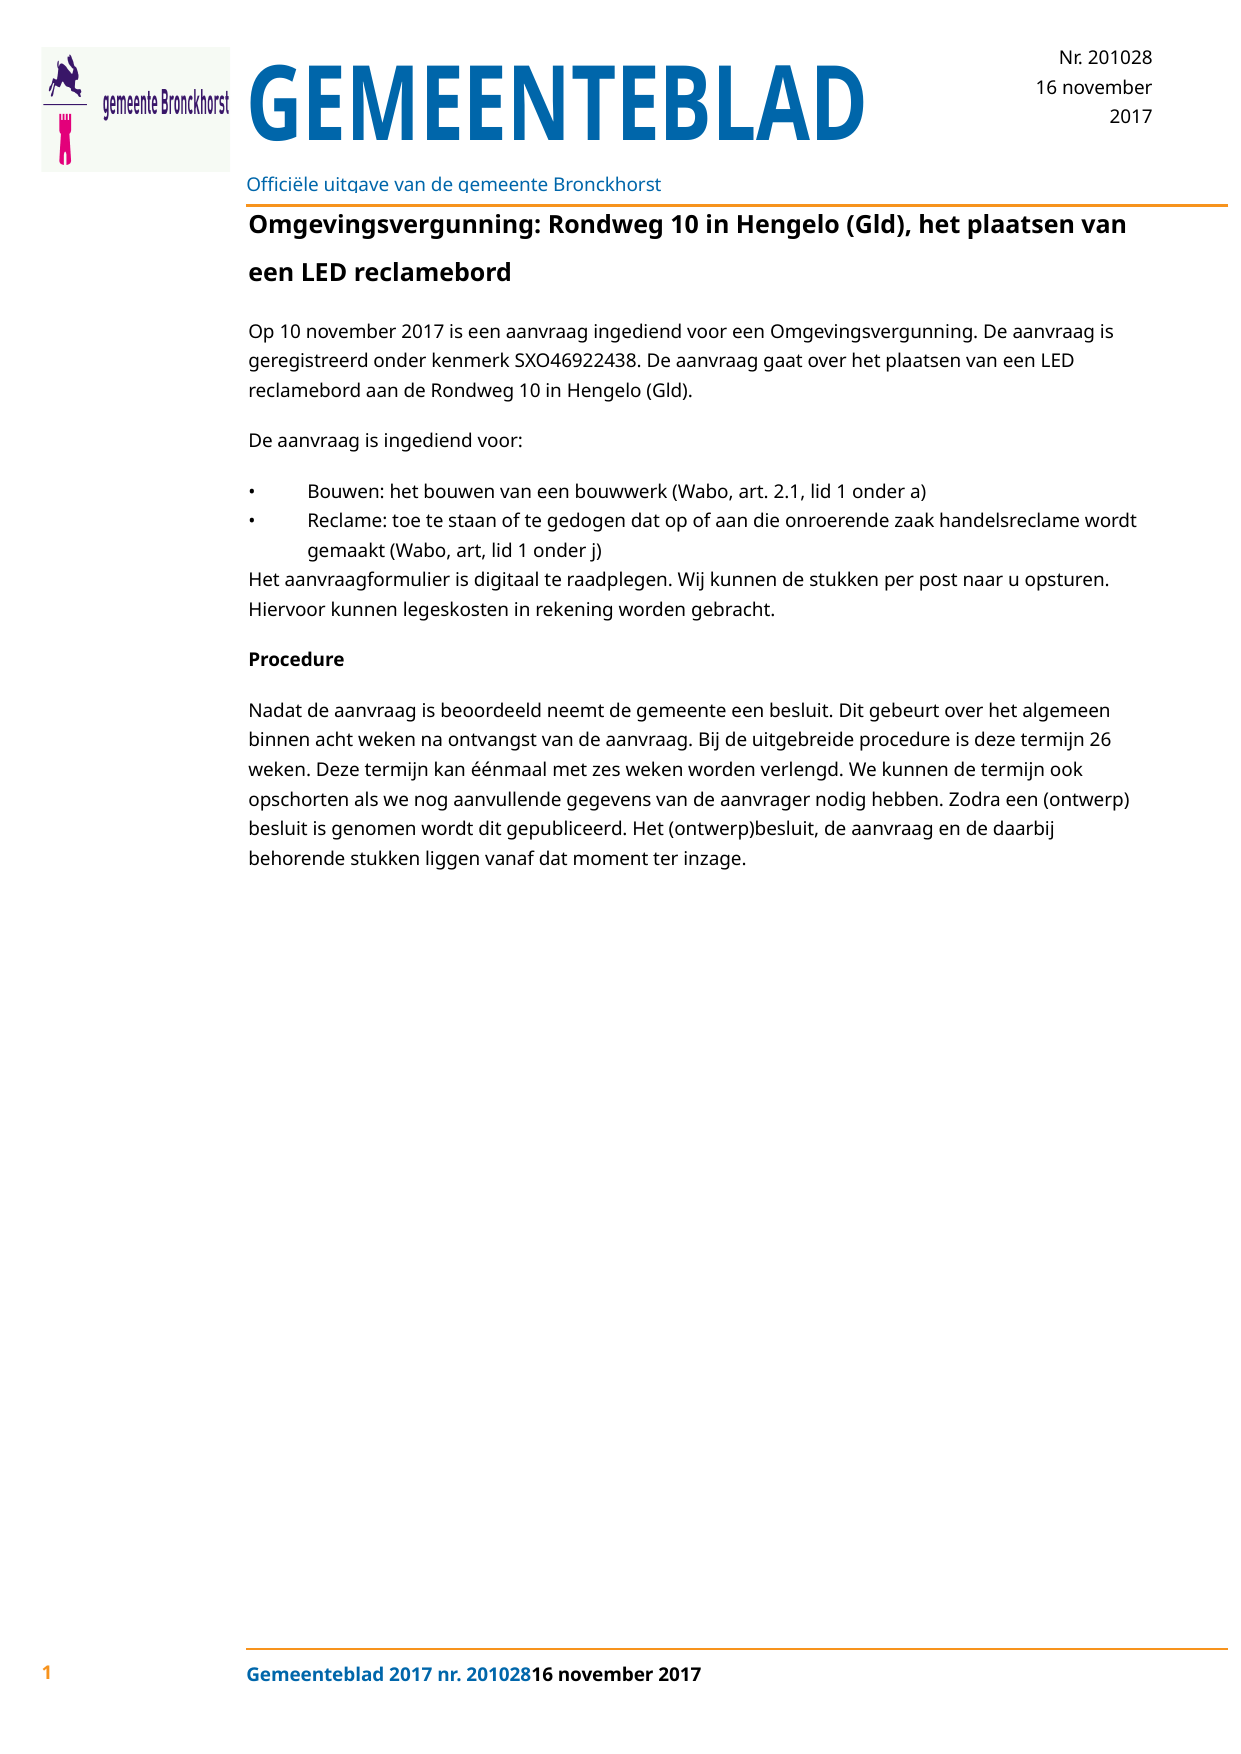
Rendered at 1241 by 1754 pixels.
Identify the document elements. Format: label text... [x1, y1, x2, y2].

picture [41, 47, 231, 172]
text Omgevingsvergunning: Rondweg 10 in Hengelo (Gld), het plaatsen van een LED reclamebord [248, 207, 1152, 288]
text Procedure [248, 647, 1152, 672]
text Op 10 november 2017 is een aanvraag ingediend voor een Omgevingsvergunning. De aanvraag is geregistreerd onder kenmerk SXO46922438. De aanvraag gaat over het plaatsen van een LED reclamebord aan de Rondweg 10 in Hengelo (Gld). [248, 318, 1152, 403]
text Het aanvraagformulier is digitaal te raadplegen. Wij kunnen de stukken per post naar u opsturen. Hiervoor kunnen legeskosten in rekening worden gebracht. [248, 567, 1152, 622]
text Nadat de aanvraag is beoordeeld neemt de gemeente een besluit. Dit gebeurt over het algemeen binnen acht weken na ontvangst van de aanvraag. Bij de uitgebreide procedure is deze termijn 26 weken. Deze termijn kan éénmaal met zes weken worden verlengd. We kunnen de termijn ook opschorten als we nog aanvullende gegevens van de aanvrager nodig hebben. Zodra een (ontwerp) besluit is genomen wordt dit gepubliceerd. Het (ontwerp)besluit, de aanvraag en de daarbij behorende stukken liggen vanaf dat moment ter inzage. [248, 697, 1152, 871]
text De aanvraag is ingediend voor: [248, 427, 1152, 453]
list Bouwen: het bouwen van een bouwwerk (Wabo, art. 2.1, lid 1 onder a) [248, 478, 1152, 504]
list Reclame: toe te staan of te gedogen dat op of aan die onroerende zaak handelsreclame wordt gemaakt (Wabo, art, lid 1 onder j) [248, 507, 1152, 563]
